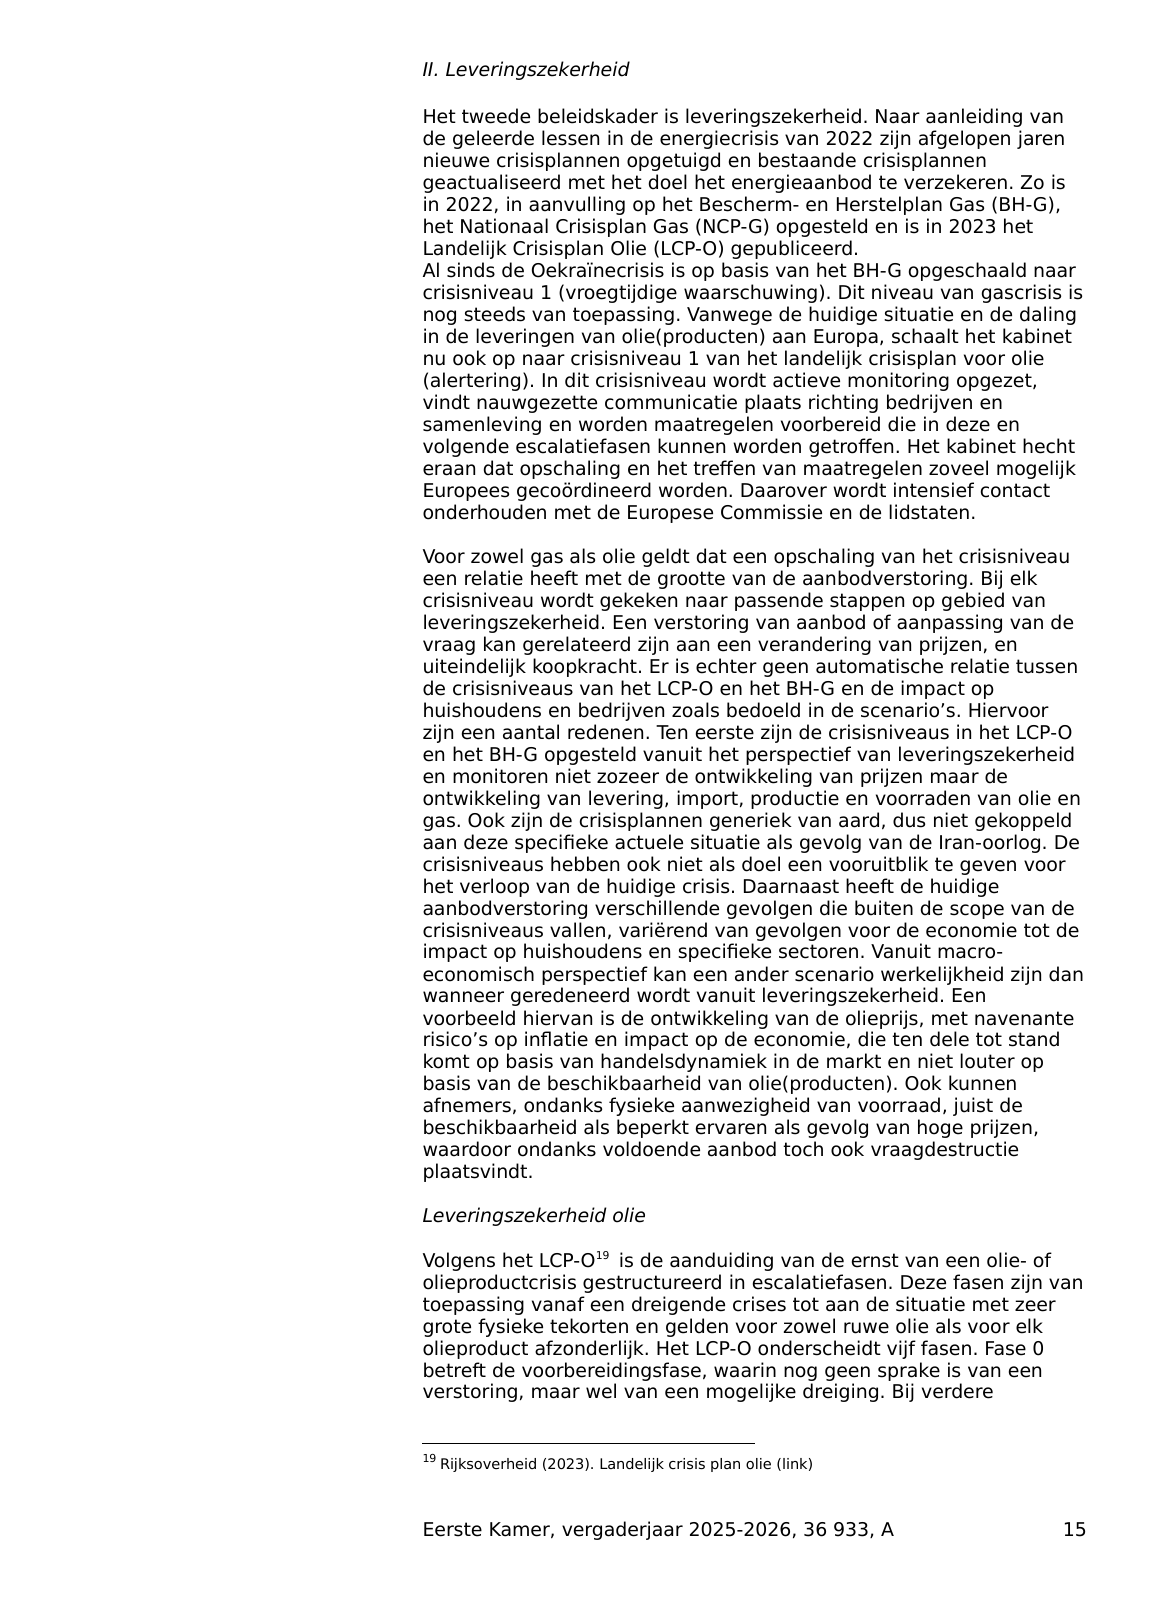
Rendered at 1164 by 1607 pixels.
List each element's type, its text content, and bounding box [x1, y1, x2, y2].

text Al sinds de Oekraïnecrisis is op basis van het BH-G opgeschaald naar crisisniveau 1 (vroegtijdige waarschuwing). Dit niveau van gascrisis is nog steeds van toepassing. Vanwege de huidige situatie en de daling in de leveringen van olie(producten) aan Europa, schaalt het kabinet nu ook op naar crisisniveau 1 van het landelijk crisisplan voor olie (alertering). In dit crisisniveau wordt actieve monitoring opgezet, vindt nauwgezette communicatie plaats richting bedrijven en samenleving en worden maatregelen voorbereid die in deze en volgende escalatiefasen kunnen worden getroffen. Het kabinet hecht eraan dat opschaling en het treffen van maatregelen zoveel mogelijk Europees gecoördineerd worden. Daarover wordt intensief contact onderhouden met de Europese Commissie en de lidstaten. [422, 260, 1087, 524]
text Voor zowel gas als olie geldt dat een opschaling van het crisisniveau een relatie heeft met de grootte van de aanbodverstoring. Bij elk crisisniveau wordt gekeken naar passende stappen op gebied van leveringszekerheid. Een verstoring van aanbod of aanpassing van de vraag kan gerelateerd zijn aan een verandering van prijzen, en uiteindelijk koopkracht. Er is echter geen automatische relatie tussen de crisisniveaus van het LCP-O en het BH-G en de impact op huishoudens en bedrijven zoals bedoeld in de scenario’s. Hiervoor zijn een aantal redenen. Ten eerste zijn de crisisniveaus in het LCP-O en het BH-G opgesteld vanuit het perspectief van leveringszekerheid en monitoren niet zozeer de ontwikkeling van prijzen maar de ontwikkeling van levering, import, productie en voorraden van olie en gas. Ook zijn de crisisplannen generiek van aard, dus niet gekoppeld aan deze specifieke actuele situatie als gevolg van de Iran-oorlog. De crisisniveaus hebben ook niet als doel een vooruitblik te geven voor het verloop van de huidige crisis. Daarnaast heeft de huidige aanbodverstoring verschillende gevolgen die buiten de scope van de crisisniveaus vallen, variërend van gevolgen voor de economie tot de impact op huishoudens en specifieke sectoren. Vanuit macro-economisch perspectief kan een ander scenario werkelijkheid zijn dan wanneer geredeneerd wordt vanuit leveringszekerheid. Een voorbeeld hiervan is de ontwikkeling van de olieprijs, met navenante risico’s op inflatie en impact op de economie, die ten dele tot stand komt op basis van handelsdynamiek in de markt en niet louter op basis van de beschikbaarheid van olie(producten). Ook kunnen afnemers, ondanks fysieke aanwezigheid van voorraad, juist de beschikbaarheid als beperkt ervaren als gevolg van hoge prijzen, waardoor ondanks voldoende aanbod toch ook vraagdestructie plaatsvindt. [422, 546, 1087, 1183]
text Volgens het LCP-O is de aanduiding van de ernst van een olie- of olieproductcrisis gestructureerd in escalatiefasen. Deze fasen zijn van toepassing vanaf een dreigende crises tot aan de situatie met zeer grote fysieke tekorten en gelden voor zowel ruwe olie als voor elk olieproduct afzonderlijk. Het LCP-O onderscheidt vijf fasen. Fase 0 betreft de voorbereidingsfase, waarin nog geen sprake is van een verstoring, maar wel van een mogelijke dreiging. Bij verdere [422, 1249, 1087, 1403]
text Het tweede beleidskader is leveringszekerheid. Naar aanleiding van de geleerde lessen in de energiecrisis van 2022 zijn afgelopen jaren nieuwe crisisplannen opgetuigd en bestaande crisisplannen geactualiseerd met het doel het energieaanbod te verzekeren. Zo is in 2022, in aanvulling op het Bescherm- en Herstelplan Gas (BH-G), het Nationaal Crisisplan Gas (NCP-G) opgesteld en is in 2023 het Landelijk Crisisplan Olie (LCP-O) gepubliceerd. [422, 106, 1087, 260]
subtitle Leveringszekerheid olie [422, 1205, 1087, 1227]
text Rijksoverheid (2023). Landelijk crisis plan olie (link) [422, 1452, 1087, 1474]
subtitle II. Leveringszekerheid [422, 59, 1087, 81]
